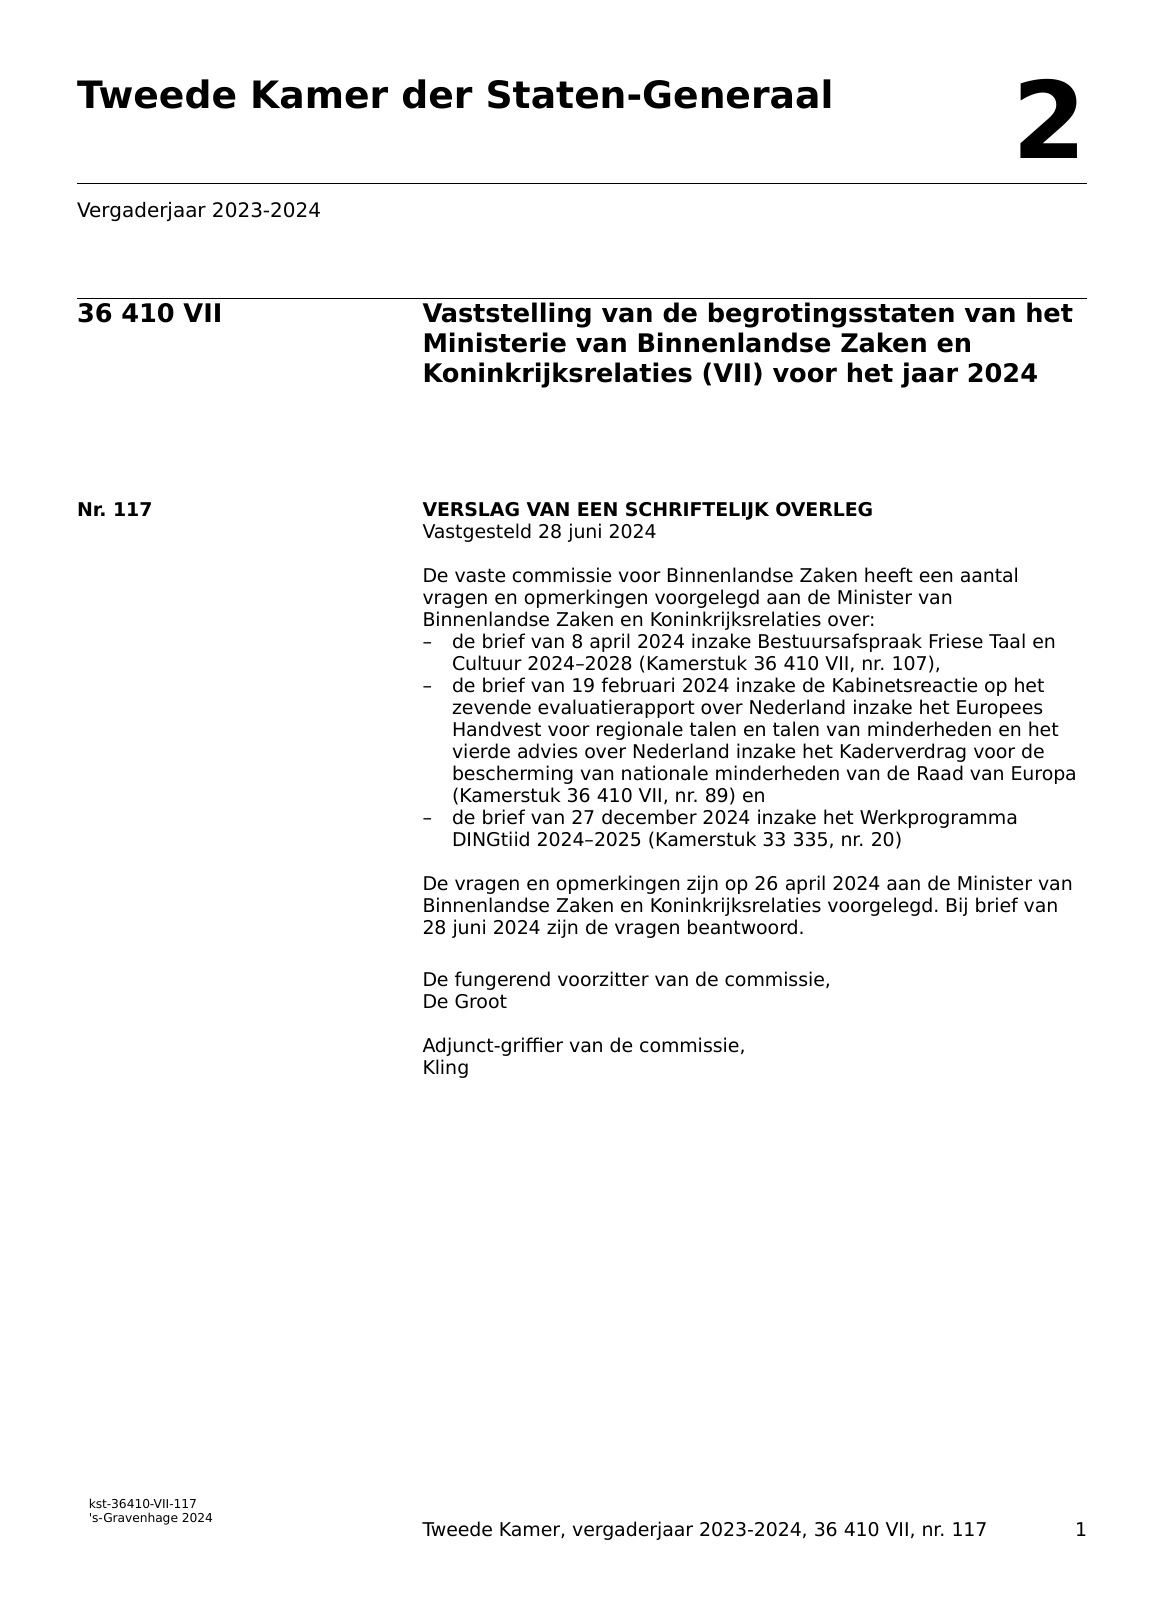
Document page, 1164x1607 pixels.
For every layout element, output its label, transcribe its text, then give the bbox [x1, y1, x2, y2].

text 's-Gravenhage 2024 [88, 1511, 323, 1525]
text Vastgesteld 28 juni 2024 [422, 521, 1087, 543]
text De vragen en opmerkingen zijn op 26 april 2024 aan de Minister van Binnenlandse Zaken en Koninkrijksrelaties voorgelegd. Bij brief van 28 juni 2024 zijn de vragen beantwoord. [422, 873, 1087, 939]
subtitle 36 410 VII Vaststelling van de begrotingsstaten van het Ministerie van Binnenlandse Zaken en Koninkrijksrelaties (VII) voor het jaar 2024 [77, 299, 1087, 388]
table_header 2 [886, 59, 1087, 183]
text – de brief van 19 februari 2024 inzake de Kabinetsreactie op het zevende evaluatierapport over Nederland inzake het Europees Handvest voor regionale talen en talen van minderheden en het vierde advies over Nederland inzake het Kaderverdrag voor de bescherming van nationale minderheden van de Raad van Europa (Kamerstuk 36 410 VII, nr. 89) en [422, 675, 1087, 807]
subtitle Nr. 117 VERSLAG VAN EEN SCHRIFTELIJK OVERLEG [77, 499, 1087, 521]
text kst-36410-VII-117 [88, 1497, 323, 1511]
table_header Tweede Kamer der Staten-Generaal [77, 59, 886, 183]
text Adjunct-griffier van de commissie, Kling [422, 1035, 1087, 1079]
text – de brief van 27 december 2024 inzake het Werkprogramma DINGtiid 2024–2025 (Kamerstuk 33 335, nr. 20) [422, 807, 1087, 851]
text De vaste commissie voor Binnenlandse Zaken heeft een aantal vragen en opmerkingen voorgelegd aan de Minister van Binnenlandse Zaken en Koninkrijksrelaties over: [422, 565, 1087, 631]
text De fungerend voorzitter van de commissie, De Groot [422, 969, 1087, 1013]
table_cell Vergaderjaar 2023-2024 [77, 184, 1087, 298]
text – de brief van 8 april 2024 inzake Bestuursafspraak Friese Taal en Cultuur 2024–2028 (Kamerstuk 36 410 VII, nr. 107), [422, 631, 1087, 675]
